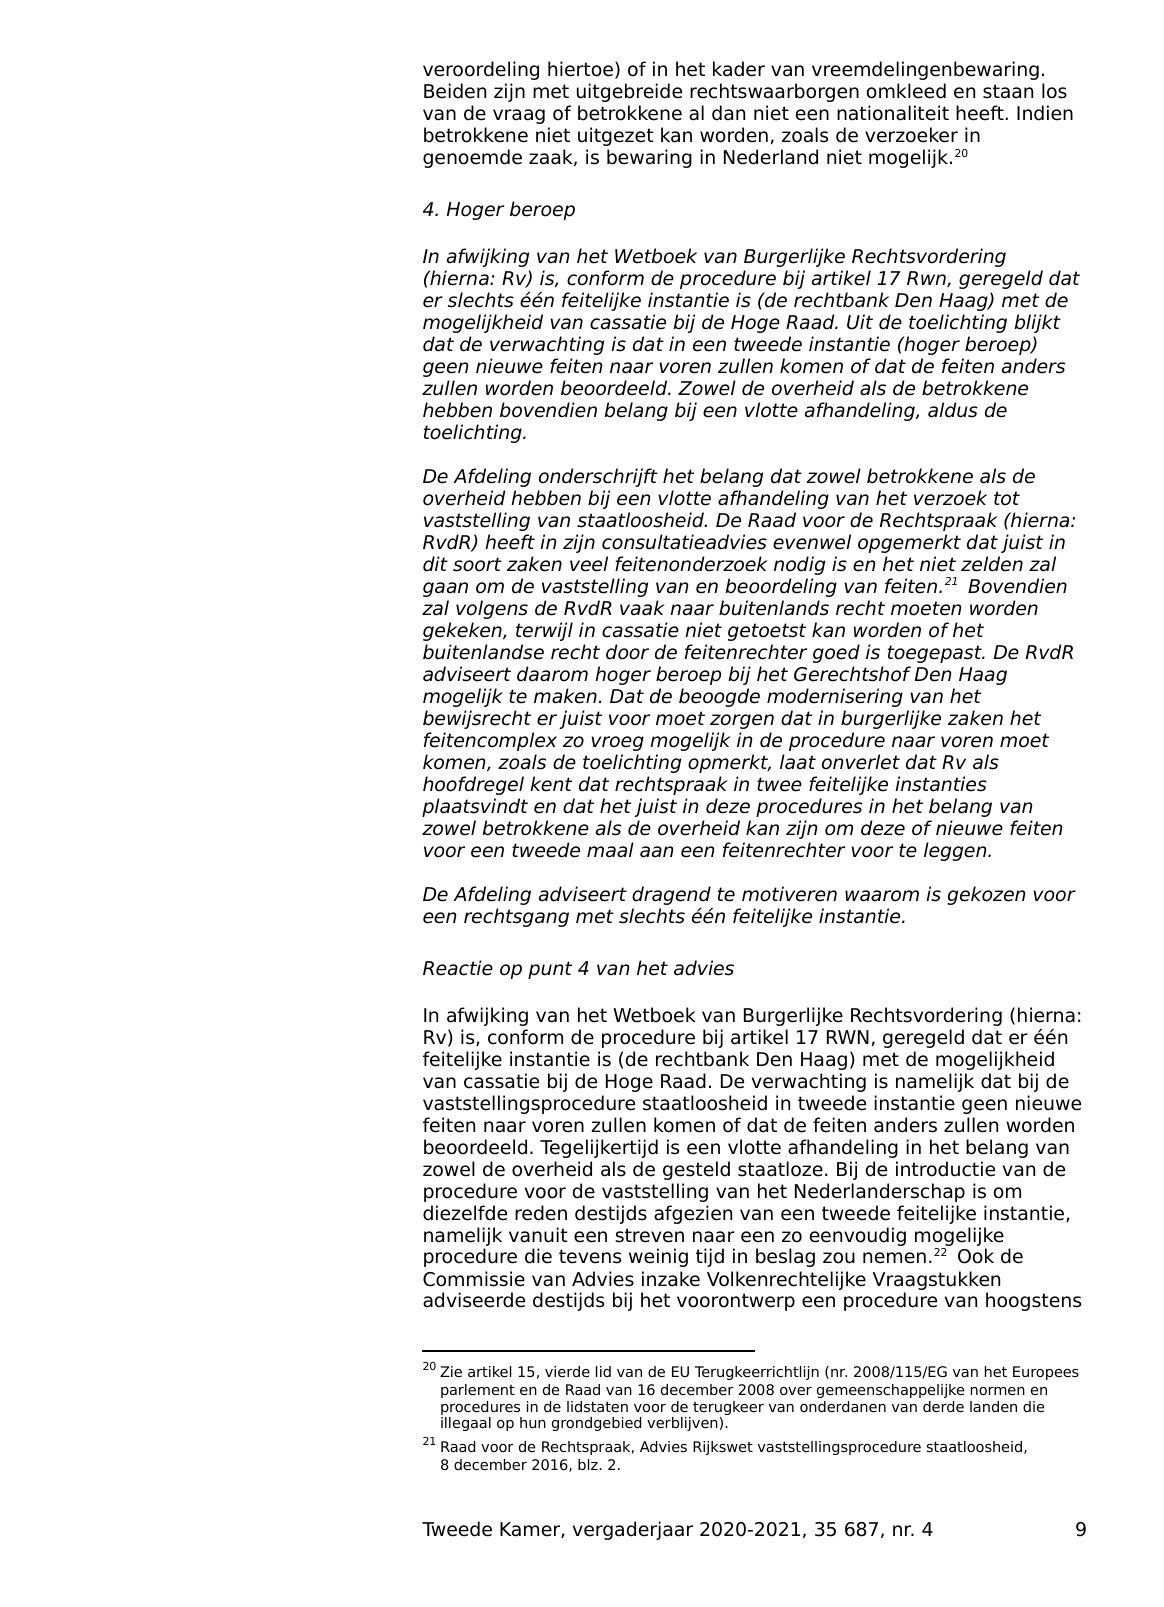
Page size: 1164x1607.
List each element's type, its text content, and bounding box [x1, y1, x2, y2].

subtitle 4. Hoger beroep [422, 199, 1087, 221]
text Raad voor de Rechtspraak, Advies Rijkswet vaststellingsprocedure staatloosheid, 8 december 2016, blz. 2. [422, 1435, 1087, 1474]
text In afwijking van het Wetboek van Burgerlijke Rechtsvordering (hierna: Rv) is, conform de procedure bij artikel 17 RWN, geregeld dat er één feitelijke instantie is (de rechtbank Den Haag) met de mogelijkheid van cassatie bij de Hoge Raad. De verwachting is namelijk dat bij de vaststellingsprocedure staatloosheid in tweede instantie geen nieuwe feiten naar voren zullen komen of dat de feiten anders zullen worden beoordeeld. Tegelijkertijd is een vlotte afhandeling in het belang van zowel de overheid als de gesteld staatloze. Bij de introductie van de procedure voor de vaststelling van het Nederlanderschap is om diezelfde reden destijds afgezien van een tweede feitelijke instantie, namelijk vanuit een streven naar een zo eenvoudig mogelijke procedure die tevens weinig tijd in beslag zou nemen. Ook de Commissie van Advies inzake Volkenrechtelijke Vraagstukken adviseerde destijds bij het voorontwerp een procedure van hoogstens [422, 1005, 1087, 1312]
text De Afdeling adviseert dragend te motiveren waarom is gekozen voor een rechtsgang met slechts één feitelijke instantie. [422, 884, 1087, 928]
text In afwijking van het Wetboek van Burgerlijke Rechtsvordering (hierna: Rv) is, conform de procedure bij artikel 17 Rwn, geregeld dat er slechts één feitelijke instantie is (de rechtbank Den Haag) met de mogelijkheid van cassatie bij de Hoge Raad. Uit de toelichting blijkt dat de verwachting is dat in een tweede instantie (hoger beroep) geen nieuwe feiten naar voren zullen komen of dat de feiten anders zullen worden beoordeeld. Zowel de overheid als de betrokkene hebben bovendien belang bij een vlotte afhandeling, aldus de toelichting. [422, 246, 1087, 444]
subtitle Reactie op punt 4 van het advies [422, 958, 1087, 980]
text veroordeling hiertoe) of in het kader van vreemdelingenbewaring. Beiden zijn met uitgebreide rechtswaarborgen omkleed en staan los van de vraag of betrokkene al dan niet een nationaliteit heeft. Indien betrokkene niet uitgezet kan worden, zoals de verzoeker in genoemde zaak, is bewaring in Nederland niet mogelijk. [422, 59, 1087, 169]
text Zie artikel 15, vierde lid van de EU Terugkeerrichtlijn (nr. 2008/115/EG van het Europees parlement en de Raad van 16 december 2008 over gemeenschappelijke normen en procedures in de lidstaten voor de terugkeer van onderdanen van derde landen die illegaal op hun grondgebied verblijven). [422, 1360, 1087, 1432]
text De Afdeling onderschrijft het belang dat zowel betrokkene als de overheid hebben bij een vlotte afhandeling van het verzoek tot vaststelling van staatloosheid. De Raad voor de Rechtspraak (hierna: RvdR) heeft in zijn consultatieadvies evenwel opgemerkt dat juist in dit soort zaken veel feitenonderzoek nodig is en het niet zelden zal gaan om de vaststelling van en beoordeling van feiten. Bovendien zal volgens de RvdR vaak naar buitenlands recht moeten worden gekeken, terwijl in cassatie niet getoetst kan worden of het buitenlandse recht door de feitenrechter goed is toegepast. De RvdR adviseert daarom hoger beroep bij het Gerechtshof Den Haag mogelijk te maken. Dat de beoogde modernisering van het bewijsrecht er juist voor moet zorgen dat in burgerlijke zaken het feitencomplex zo vroeg mogelijk in de procedure naar voren moet komen, zoals de toelichting opmerkt, laat onverlet dat Rv als hoofdregel kent dat rechtspraak in twee feitelijke instanties plaatsvindt en dat het juist in deze procedures in het belang van zowel betrokkene als de overheid kan zijn om deze of nieuwe feiten voor een tweede maal aan een feitenrechter voor te leggen. [422, 466, 1087, 862]
